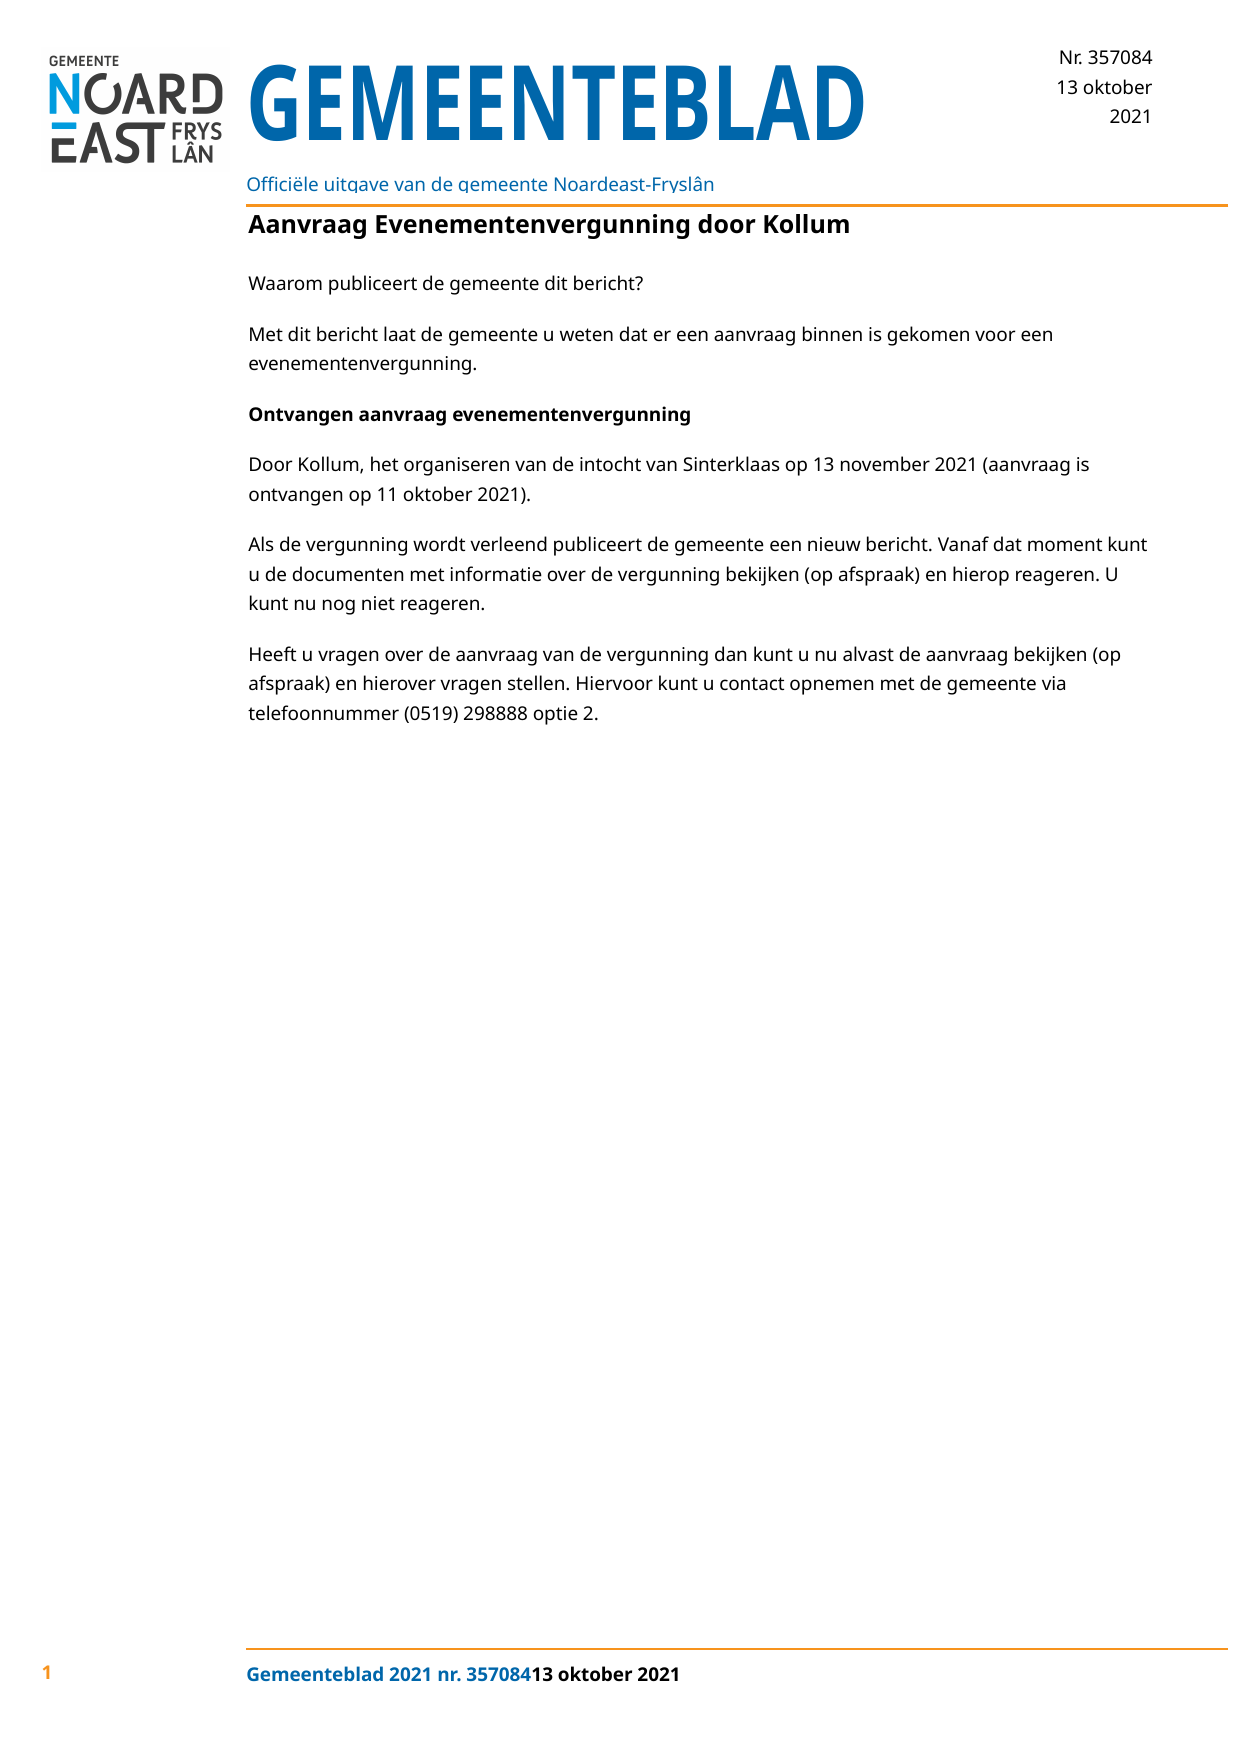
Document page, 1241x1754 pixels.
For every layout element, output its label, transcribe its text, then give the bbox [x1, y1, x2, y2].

text Aanvraag Evenementenvergunning door Kollum [248, 207, 1152, 241]
text Met dit bericht laat de gemeente u weten dat er een aanvraag binnen is gekomen voor een evenementenvergunning. [248, 321, 1152, 376]
text Heeft u vragen over de aanvraag van de vergunning dan kunt u nu alvast de aanvraag bekijken (op afspraak) en hierover vragen stellen. Hiervoor kunt u contact opnemen met de gemeente via telefoonnummer (0519) 298888 optie 2. [248, 641, 1152, 726]
picture [41, 47, 231, 172]
text Ontvangen aanvraag evenementenvergunning [248, 401, 1152, 426]
text Als de vergunning wordt verleend publiceert de gemeente een nieuw bericht. Vanaf dat moment kunt u de documenten met informatie over de vergunning bekijken (op afspraak) en hierop reageren. U kunt nu nog niet reageren. [248, 531, 1152, 616]
text Door Kollum, het organiseren van de intocht van Sinterklaas op 13 november 2021 (aanvraag is ontvangen op 11 oktober 2021). [248, 451, 1152, 506]
text Waarom publiceert de gemeente dit bericht? [248, 270, 1152, 296]
